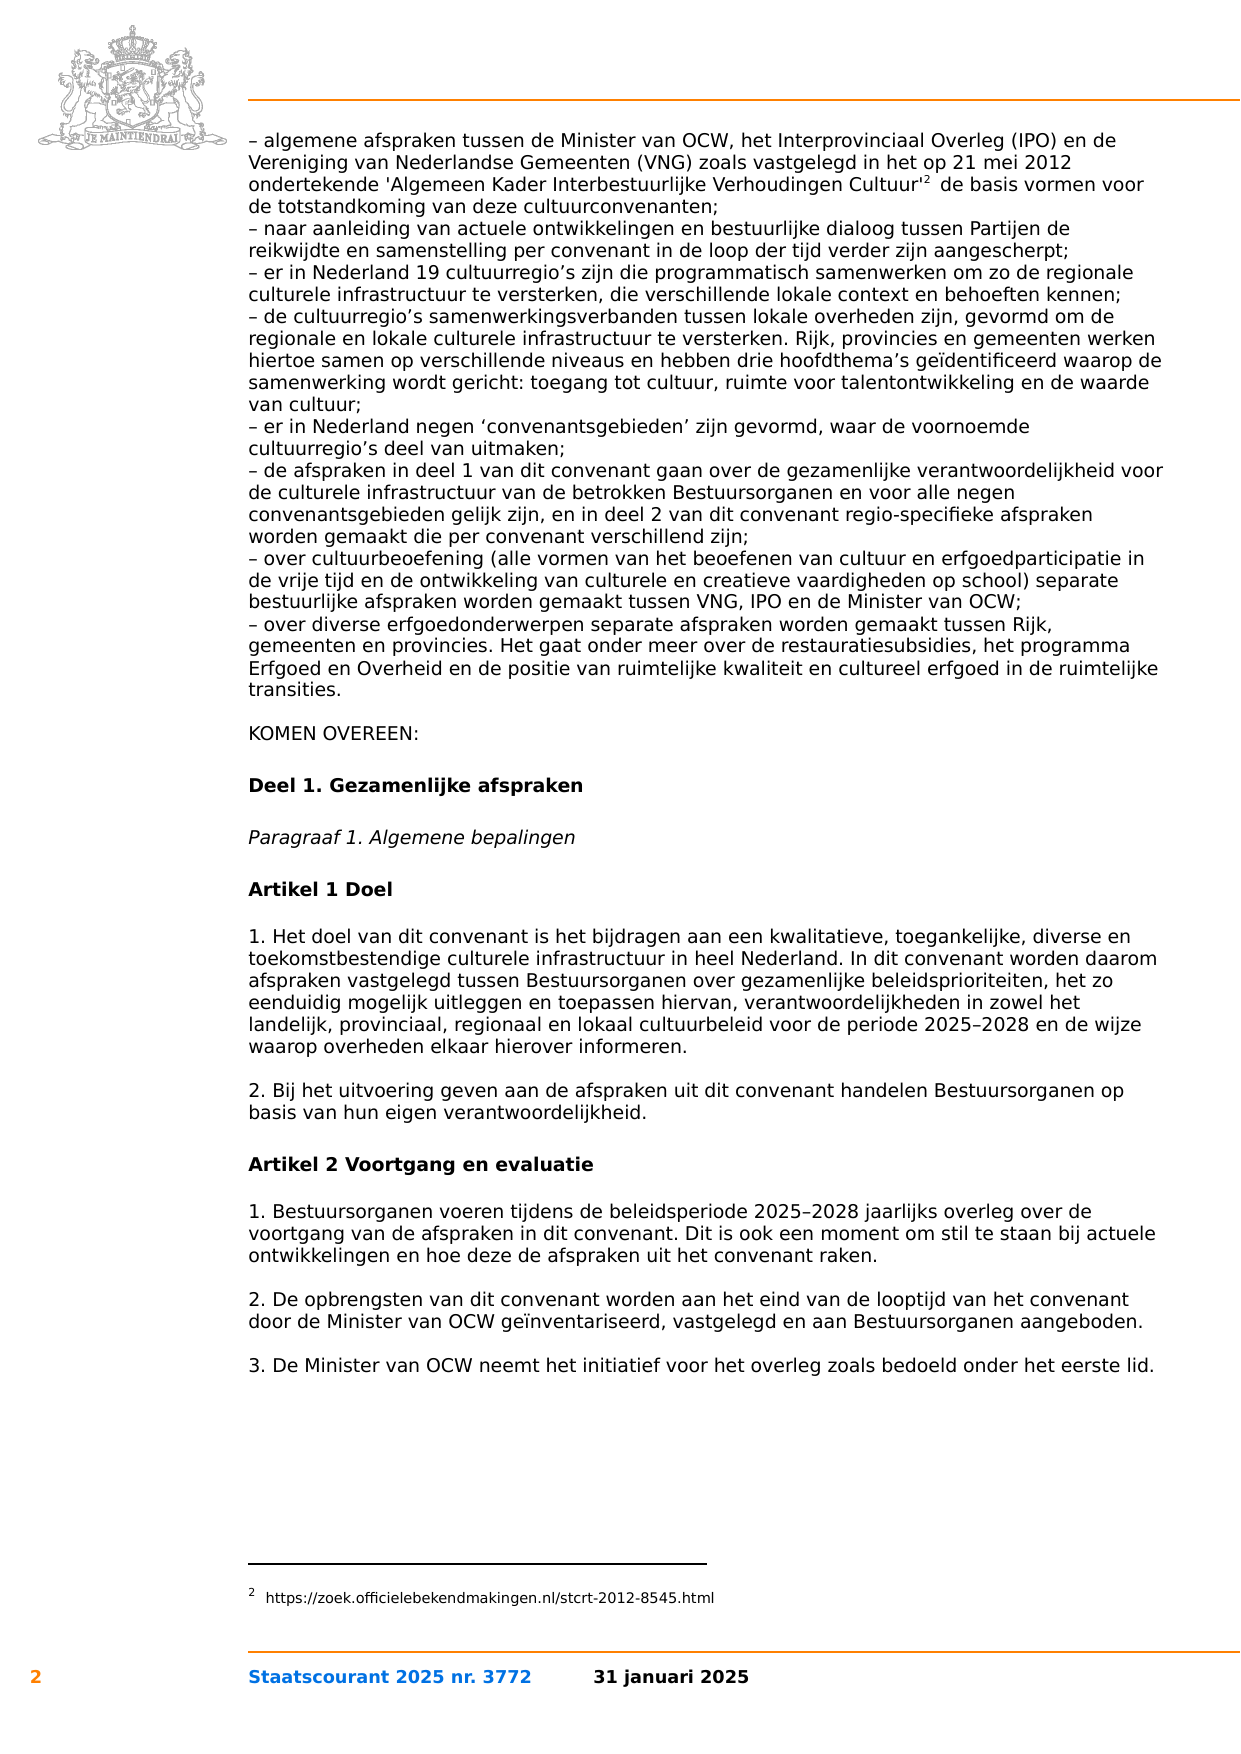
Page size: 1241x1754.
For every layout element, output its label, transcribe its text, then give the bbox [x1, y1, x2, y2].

text 3. De Minister van OCW neemt het initiatief voor het overleg zoals bedoeld onder het eerste lid. [248, 1354, 1163, 1376]
subtitle Deel 1. Gezamenlijke afspraken [248, 775, 1163, 797]
text – er in Nederland negen ‘convenantsgebieden’ zijn gevormd, waar de voornoemde cultuurregio’s deel van uitmaken; [248, 416, 1163, 459]
text – algemene afspraken tussen de Minister van OCW, het Interprovinciaal Overleg (IPO) en de Vereniging van Nederlandse Gemeenten (VNG) zoals vastgelegd in het op 21 mei 2012 ondertekende 'Algemeen Kader Interbestuurlijke Verhoudingen Cultuur' de basis vormen voor de totstandkoming van deze cultuurconvenanten; [248, 130, 1163, 218]
picture [38, 25, 227, 150]
text https://zoek.officielebekendmakingen.nl/stcrt-2012-8545.html [248, 1586, 1163, 1608]
subtitle Artikel 2 Voortgang en evaluatie [248, 1154, 1163, 1176]
text 1. Bestuursorganen voeren tijdens de beleidsperiode 2025–2028 jaarlijks overleg over de voortgang van de afspraken in dit convenant. Dit is ook een moment om stil te staan bij actuele ontwikkelingen en hoe deze de afspraken uit het convenant raken. [248, 1201, 1163, 1267]
text – over cultuurbeoefening (alle vormen van het beoefenen van cultuur en erfgoedparticipatie in de vrije tijd en de ontwikkeling van culturele en creatieve vaardigheden op school) separate bestuurlijke afspraken worden gemaakt tussen VNG, IPO en de Minister van OCW; [248, 547, 1163, 613]
text – de afspraken in deel 1 van dit convenant gaan over de gezamenlijke verantwoordelijkheid voor de culturele infrastructuur van de betrokken Bestuursorganen en voor alle negen convenantsgebieden gelijk zijn, en in deel 2 van dit convenant regio-specifieke afspraken worden gemaakt die per convenant verschillend zijn; [248, 459, 1163, 547]
text – de cultuurregio’s samenwerkingsverbanden tussen lokale overheden zijn, gevormd om de regionale en lokale culturele infrastructuur te versterken. Rijk, provincies en gemeenten werken hiertoe samen op verschillende niveaus en hebben drie hoofdthema’s geïdentificeerd waarop de samenwerking wordt gericht: toegang tot cultuur, ruimte voor talentontwikkeling en de waarde van cultuur; [248, 306, 1163, 416]
text 2. Bij het uitvoering geven aan de afspraken uit dit convenant handelen Bestuursorganen op basis van hun eigen verantwoordelijkheid. [248, 1080, 1163, 1124]
text – over diverse erfgoedonderwerpen separate afspraken worden gemaakt tussen Rijk, gemeenten en provincies. Het gaat onder meer over de restauratiesubsidies, het programma Erfgoed en Overheid en de positie van ruimtelijke kwaliteit en cultureel erfgoed in de ruimtelijke transities. [248, 613, 1163, 701]
subtitle Artikel 1 Doel [248, 879, 1163, 901]
text – naar aanleiding van actuele ontwikkelingen en bestuurlijke dialoog tussen Partijen de reikwijdte en samenstelling per convenant in de loop der tijd verder zijn aangescherpt; [248, 218, 1163, 262]
text 1. Het doel van dit convenant is het bijdragen aan een kwalitatieve, toegankelijke, diverse en toekomstbestendige culturele infrastructuur in heel Nederland. In dit convenant worden daarom afspraken vastgelegd tussen Bestuursorganen over gezamenlijke beleidsprioriteiten, het zo eenduidig mogelijk uitleggen en toepassen hiervan, verantwoordelijkheden in zowel het landelijk, provinciaal, regionaal en lokaal cultuurbeleid voor de periode 2025–2028 en de wijze waarop overheden elkaar hierover informeren. [248, 926, 1163, 1058]
text KOMEN OVEREEN: [248, 723, 1163, 745]
text – er in Nederland 19 cultuurregio’s zijn die programmatisch samenwerken om zo de regionale culturele infrastructuur te versterken, die verschillende lokale context en behoeften kennen; [248, 262, 1163, 306]
text 2. De opbrengsten van dit convenant worden aan het eind van de looptijd van het convenant door de Minister van OCW geïnventariseerd, vastgelegd en aan Bestuursorganen aangeboden. [248, 1289, 1163, 1333]
subtitle Paragraaf 1. Algemene bepalingen [248, 827, 1163, 849]
